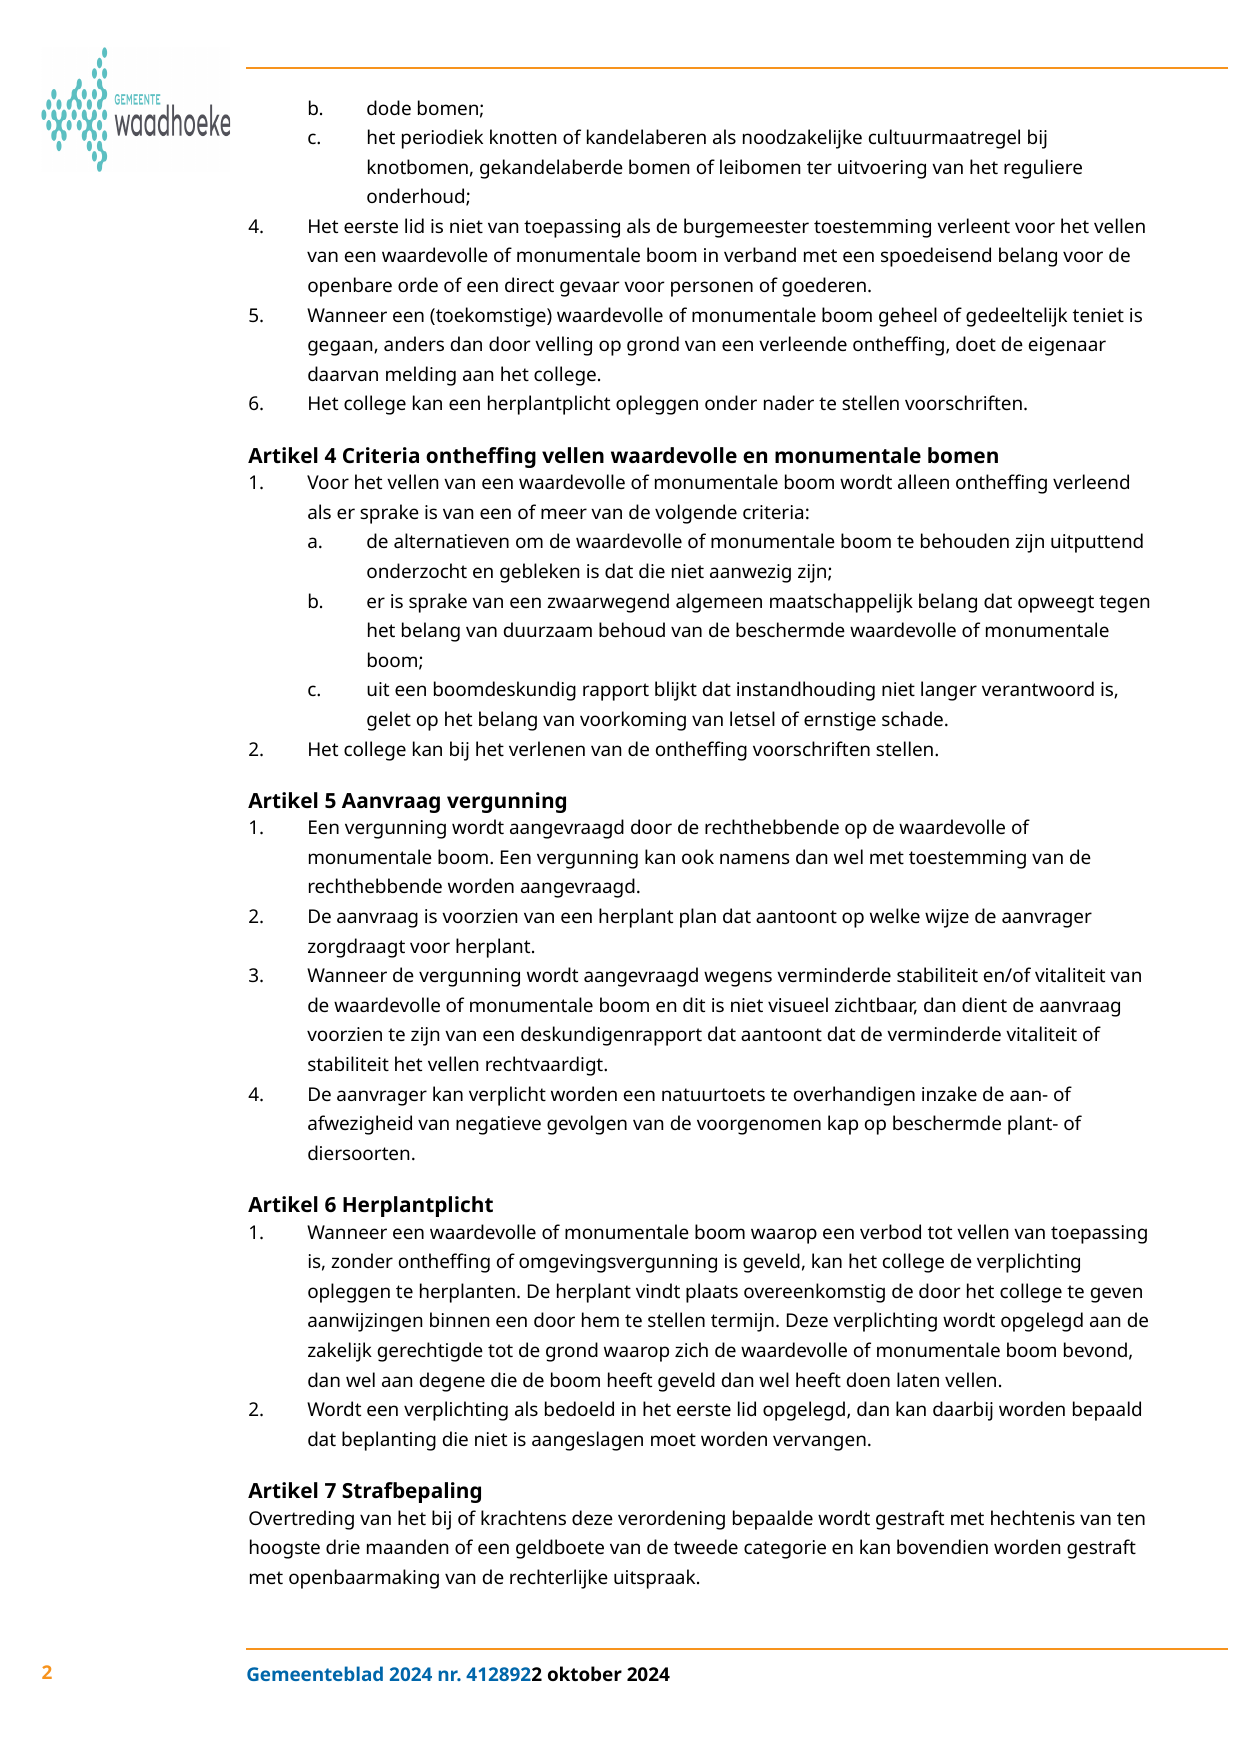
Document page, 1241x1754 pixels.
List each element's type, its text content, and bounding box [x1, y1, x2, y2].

list er is sprake van een zwaarwegend algemeen maatschappelijk belang dat opweegt tegen het belang van duurzaam behoud van de beschermde waardevolle of monumentale boom; [307, 588, 1152, 673]
list De aanvraag is voorzien van een herplant plan dat aantoont op welke wijze de aanvrager zorgdraagt voor herplant. [248, 903, 1152, 959]
list Wordt een verplichting als bedoeld in het eerste lid opgelegd, dan kan daarbij worden bepaald dat beplanting die niet is aangeslagen moet worden vervangen. [248, 1396, 1152, 1452]
text Overtreding van het bij of krachtens deze verordening bepaalde wordt gestraft met hechtenis van ten hoogste drie maanden of een geldboete van de tweede categorie en kan bovendien worden gestraft met openbaarmaking van de rechterlijke uitspraak. [248, 1505, 1152, 1590]
list Een vergunning wordt aangevraagd door de rechthebbende op de waardevolle of monumentale boom. Een vergunning kan ook namens dan wel met toestemming van de rechthebbende worden aangevraagd. [248, 814, 1152, 899]
text Artikel 7 Strafbepaling [248, 1476, 1152, 1505]
list uit een boomdeskundig rapport blijkt dat instandhouding niet langer verantwoord is, gelet op het belang van voorkoming van letsel of ernstige schade. [307, 677, 1152, 732]
list Het eerste lid is niet van toepassing als de burgemeester toestemming verleent voor het vellen van een waardevolle of monumentale boom in verband met een spoedeisend belang voor de openbare orde of een direct gevaar voor personen of goederen. [248, 213, 1152, 298]
list Voor het vellen van een waardevolle of monumentale boom wordt alleen ontheffing verleend als er sprake is van een of meer van de volgende criteria: [248, 469, 1152, 525]
text Artikel 4 Criteria ontheffing vellen waardevolle en monumentale bomen [248, 441, 1152, 469]
list Wanneer een (toekomstige) waardevolle of monumentale boom geheel of gedeeltelijk teniet is gegaan, anders dan door velling op grond van een verleende ontheffing, doet de eigenaar daarvan melding aan het college. [248, 302, 1152, 387]
list dode bomen; [307, 95, 1152, 121]
list Het college kan een herplantplicht opleggen onder nader te stellen voorschriften. [248, 391, 1152, 416]
list het periodiek knotten of kandelaberen als noodzakelijke cultuurmaatregel bij knotbomen, gekandelaberde bomen of leibomen ter uitvoering van het reguliere onderhoud; [307, 124, 1152, 209]
list Het college kan bij het verlenen van de ontheffing voorschriften stellen. [248, 736, 1152, 761]
picture [41, 47, 231, 172]
list de alternatieven om de waardevolle of monumentale boom te behouden zijn uitputtend onderzocht en gebleken is dat die niet aanwezig zijn; [307, 529, 1152, 584]
text Artikel 6 Herplantplicht [248, 1190, 1152, 1219]
text Artikel 5 Aanvraag vergunning [248, 786, 1152, 814]
list Wanneer de vergunning wordt aangevraagd wegens verminderde stabiliteit en/of vitaliteit van de waardevolle of monumentale boom en dit is niet visueel zichtbaar, dan dient de aanvraag voorzien te zijn van een deskundigenrapport dat aantoont dat de verminderde vitaliteit of stabiliteit het vellen rechtvaardigt. [248, 962, 1152, 1077]
list De aanvrager kan verplicht worden een natuurtoets te overhandigen inzake de aan- of afwezigheid van negatieve gevolgen van de voorgenomen kap op beschermde plant- of diersoorten. [248, 1081, 1152, 1166]
list Wanneer een waardevolle of monumentale boom waarop een verbod tot vellen van toepassing is, zonder ontheffing of omgevingsvergunning is geveld, kan het college de verplichting opleggen te herplanten. De herplant vindt plaats overeenkomstig de door het college te geven aanwijzingen binnen een door hem te stellen termijn. Deze verplichting wordt opgelegd aan de zakelijk gerechtigde tot de grond waarop zich de waardevolle of monumentale boom bevond, dan wel aan degene die de boom heeft geveld dan wel heeft doen laten vellen. [248, 1219, 1152, 1392]
